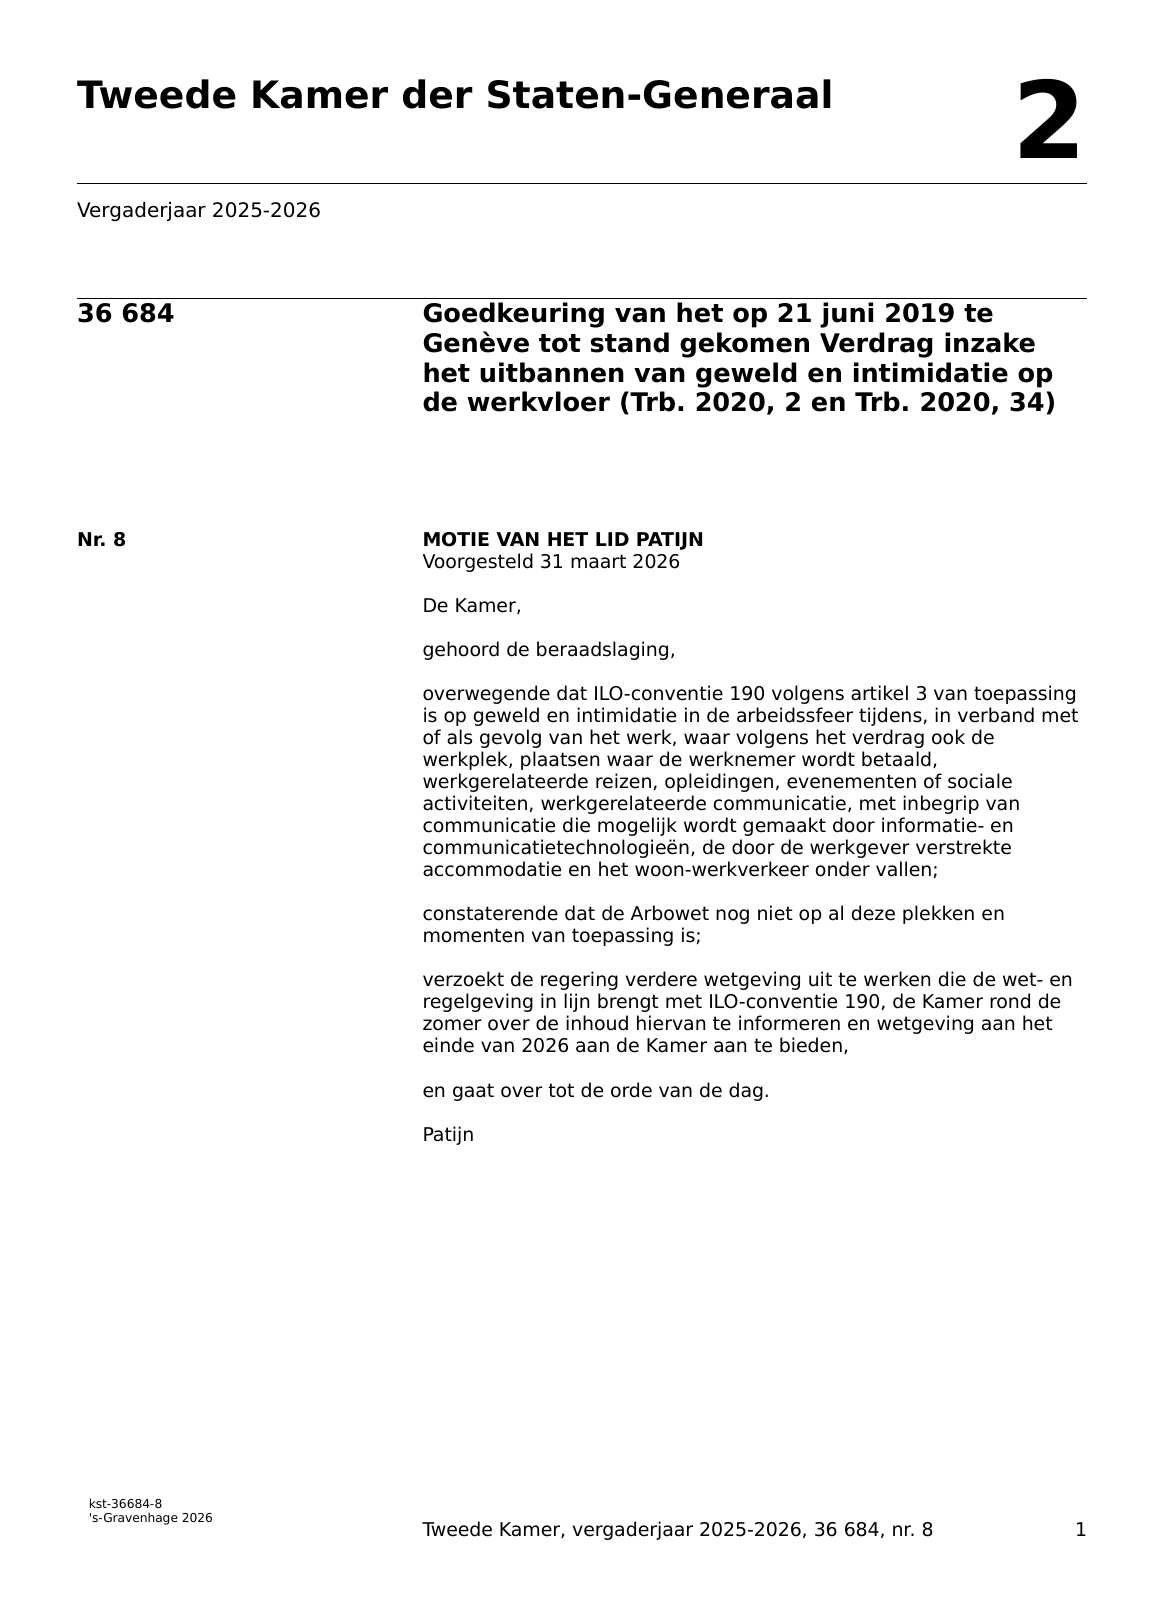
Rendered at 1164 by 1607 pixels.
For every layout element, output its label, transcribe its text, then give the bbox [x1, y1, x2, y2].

table_header 2 [886, 59, 1087, 183]
text overwegende dat ILO-conventie 190 volgens artikel 3 van toepassing is op geweld en intimidatie in de arbeidssfeer tijdens, in verband met of als gevolg van het werk, waar volgens het verdrag ook de werkplek, plaatsen waar de werknemer wordt betaald, werkgerelateerde reizen, opleidingen, evenementen of sociale activiteiten, werkgerelateerde communicatie, met inbegrip van communicatie die mogelijk wordt gemaakt door informatie- en communicatietechnologieën, de door de werkgever verstrekte accommodatie en het woon-werkverkeer onder vallen; [422, 683, 1087, 881]
subtitle 36 684 Goedkeuring van het op 21 juni 2019 te Genève tot stand gekomen Verdrag inzake het uitbannen van geweld en intimidatie op de werkvloer (Trb. 2020, 2 en Trb. 2020, 34) [77, 299, 1087, 418]
text en gaat over tot de orde van de dag. [422, 1079, 1087, 1101]
text De Kamer, [422, 595, 1087, 617]
text verzoekt de regering verdere wetgeving uit te werken die de wet- en regelgeving in lijn brengt met ILO-conventie 190, de Kamer rond de zomer over de inhoud hiervan te informeren en wetgeving aan het einde van 2026 aan de Kamer aan te bieden, [422, 969, 1087, 1057]
text gehoord de beraadslaging, [422, 639, 1087, 661]
text Patijn [422, 1124, 1087, 1146]
text Voorgesteld 31 maart 2026 [422, 551, 1087, 573]
text 's-Gravenhage 2026 [88, 1511, 323, 1525]
table_cell Vergaderjaar 2025-2026 [77, 184, 1087, 298]
text kst-36684-8 [88, 1497, 323, 1511]
table_header Tweede Kamer der Staten-Generaal [77, 59, 886, 183]
subtitle Nr. 8 MOTIE VAN HET LID PATIJN [77, 529, 1087, 551]
text constaterende dat de Arbowet nog niet op al deze plekken en momenten van toepassing is; [422, 903, 1087, 947]
